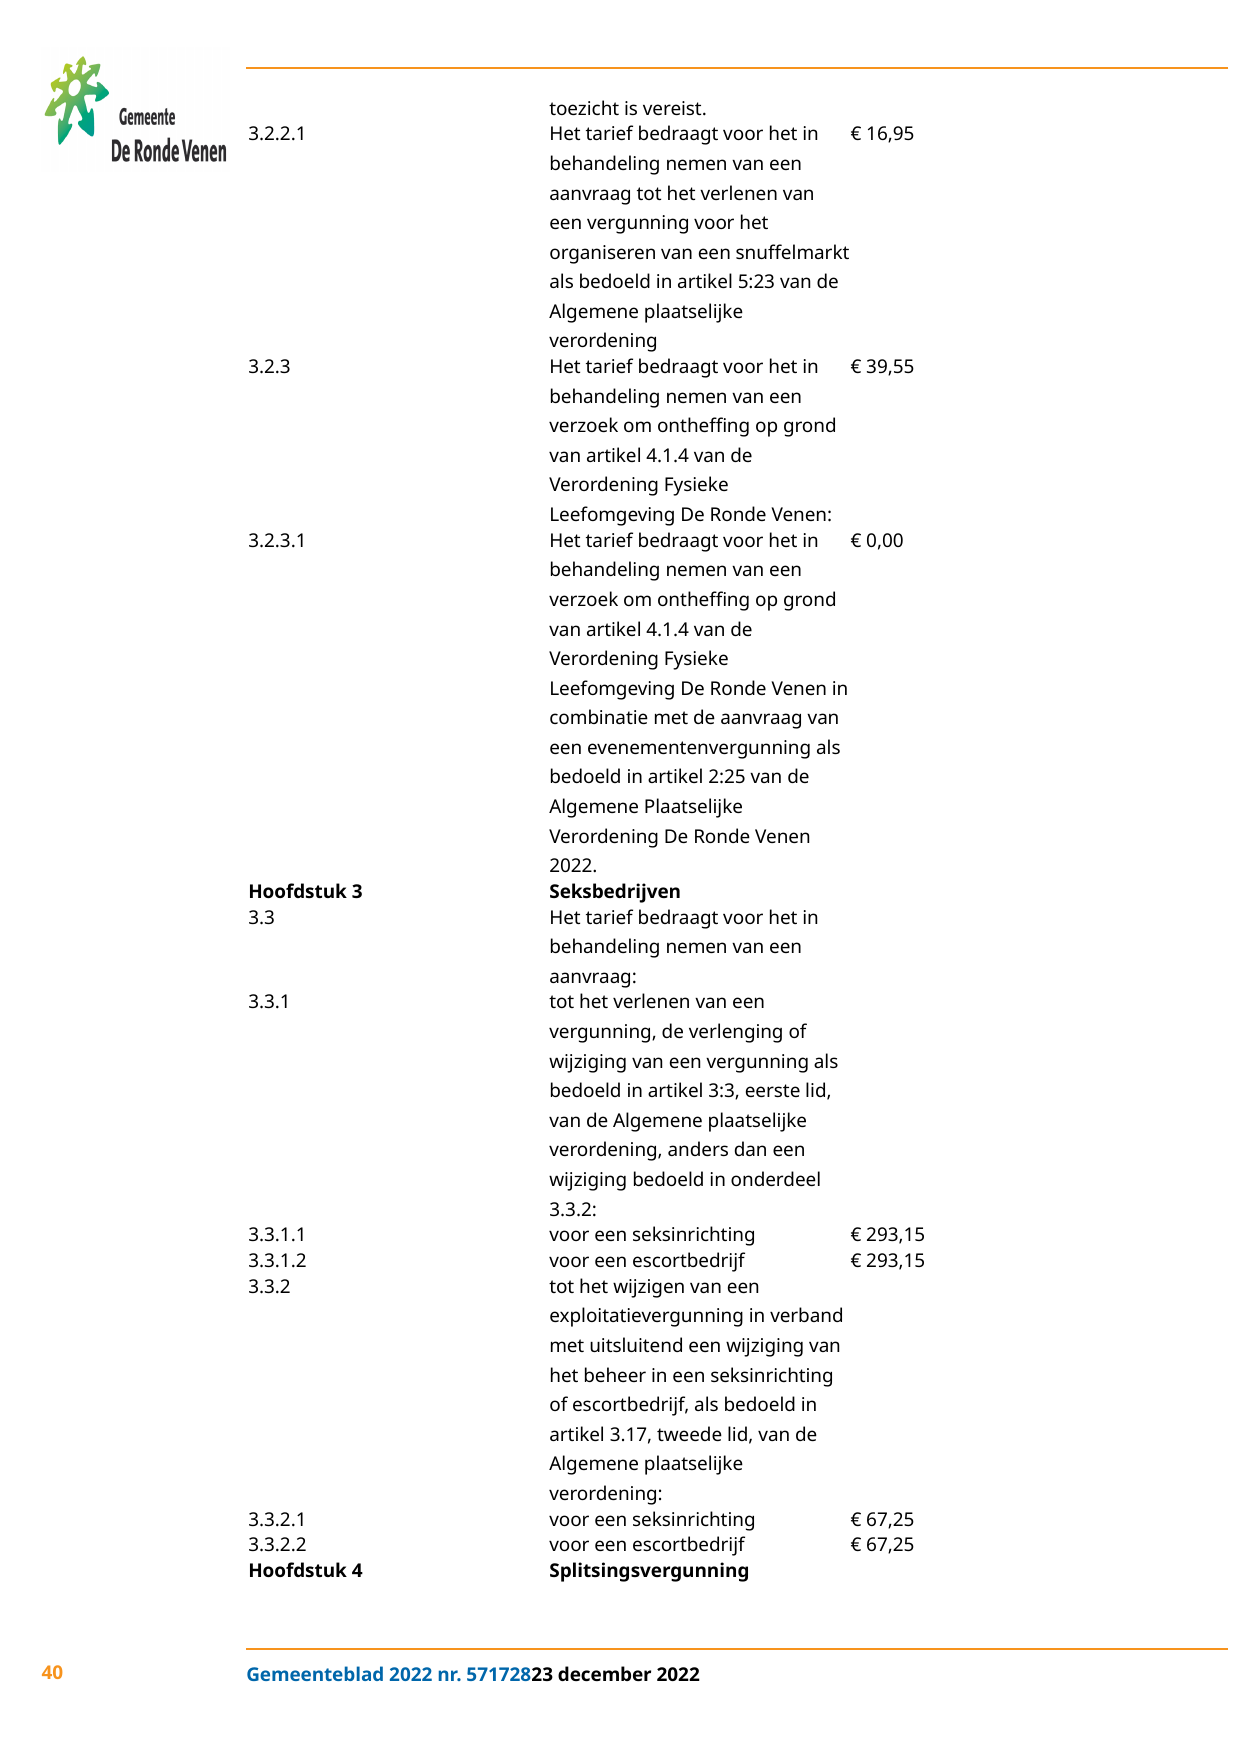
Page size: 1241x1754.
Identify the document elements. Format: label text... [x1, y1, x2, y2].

table_cell 3.2.2.1 [248, 121, 549, 353]
table_cell tot het wijzigen van een exploitatievergunning in verband met uitsluitend een wijziging van het beheer in een seksinrichting of escortbedrijf, als bedoeld in artikel 3.17, tweede lid, van de Algemene plaatselijke verordening: [549, 1273, 850, 1506]
table_cell 3.3 [248, 904, 549, 989]
table_cell 3.3.1.2 [248, 1247, 549, 1273]
table_cell € 67,25 [850, 1532, 1152, 1557]
table_cell 3.2.3 [248, 353, 549, 527]
table_cell toezicht is vereist. [549, 95, 850, 121]
table_cell 3.3.1 [248, 989, 549, 1222]
table_cell tot het verlenen van een vergunning, de verlenging of wijziging van een vergunning als bedoeld in artikel 3:3, eerste lid, van de Algemene plaatselijke verordening, anders dan een wijziging bedoeld in onderdeel 3.3.2: [549, 989, 850, 1222]
table_cell 3.3.1.1 [248, 1222, 549, 1247]
table_cell 3.3.2.2 [248, 1532, 549, 1557]
table_cell voor een escortbedrijf [549, 1247, 850, 1273]
table_cell Het tarief bedraagt voor het in behandeling nemen van een aanvraag: [549, 904, 850, 989]
table_cell 3.3.2.1 [248, 1506, 549, 1532]
table_cell € 16,95 [850, 121, 1152, 353]
table_cell 3.3.2 [248, 1273, 549, 1506]
table_cell voor een seksinrichting [549, 1222, 850, 1247]
table_cell Het tarief bedraagt voor het in behandeling nemen van een verzoek om ontheffing op grond van artikel 4.1.4 van de Verordening Fysieke Leefomgeving De Ronde Venen in combinatie met de aanvraag van een evenementenvergunning als bedoeld in artikel 2:25 van de Algemene Plaatselijke Verordening De Ronde Venen 2022. [549, 527, 850, 878]
table_cell € 0,00 [850, 527, 1152, 878]
table_cell € 39,55 [850, 353, 1152, 527]
table_cell [850, 878, 1152, 904]
table_cell Het tarief bedraagt voor het in behandeling nemen van een verzoek om ontheffing op grond van artikel 4.1.4 van de Verordening Fysieke Leefomgeving De Ronde Venen: [549, 353, 850, 527]
table_cell Hoofdstuk 3 [248, 878, 549, 904]
table_cell € 293,15 [850, 1222, 1152, 1247]
table_cell € 293,15 [850, 1247, 1152, 1273]
table_cell [248, 95, 549, 121]
table_cell [850, 95, 1152, 121]
table_cell 3.2.3.1 [248, 527, 549, 878]
table_cell voor een seksinrichting [549, 1506, 850, 1532]
picture [41, 47, 231, 172]
table_cell Splitsingsvergunning [549, 1557, 850, 1583]
table_cell voor een escortbedrijf [549, 1532, 850, 1557]
table_cell [850, 904, 1152, 989]
table_cell € 67,25 [850, 1506, 1152, 1532]
table_cell Seksbedrijven [549, 878, 850, 904]
table_cell Hoofdstuk 4 [248, 1557, 549, 1583]
table_cell [850, 1273, 1152, 1506]
table_cell Het tarief bedraagt voor het in behandeling nemen van een aanvraag tot het verlenen van een vergunning voor het organiseren van een snuffelmarkt als bedoeld in artikel 5:23 van de Algemene plaatselijke verordening [549, 121, 850, 353]
table_cell [850, 1557, 1152, 1583]
table_cell [850, 989, 1152, 1222]
